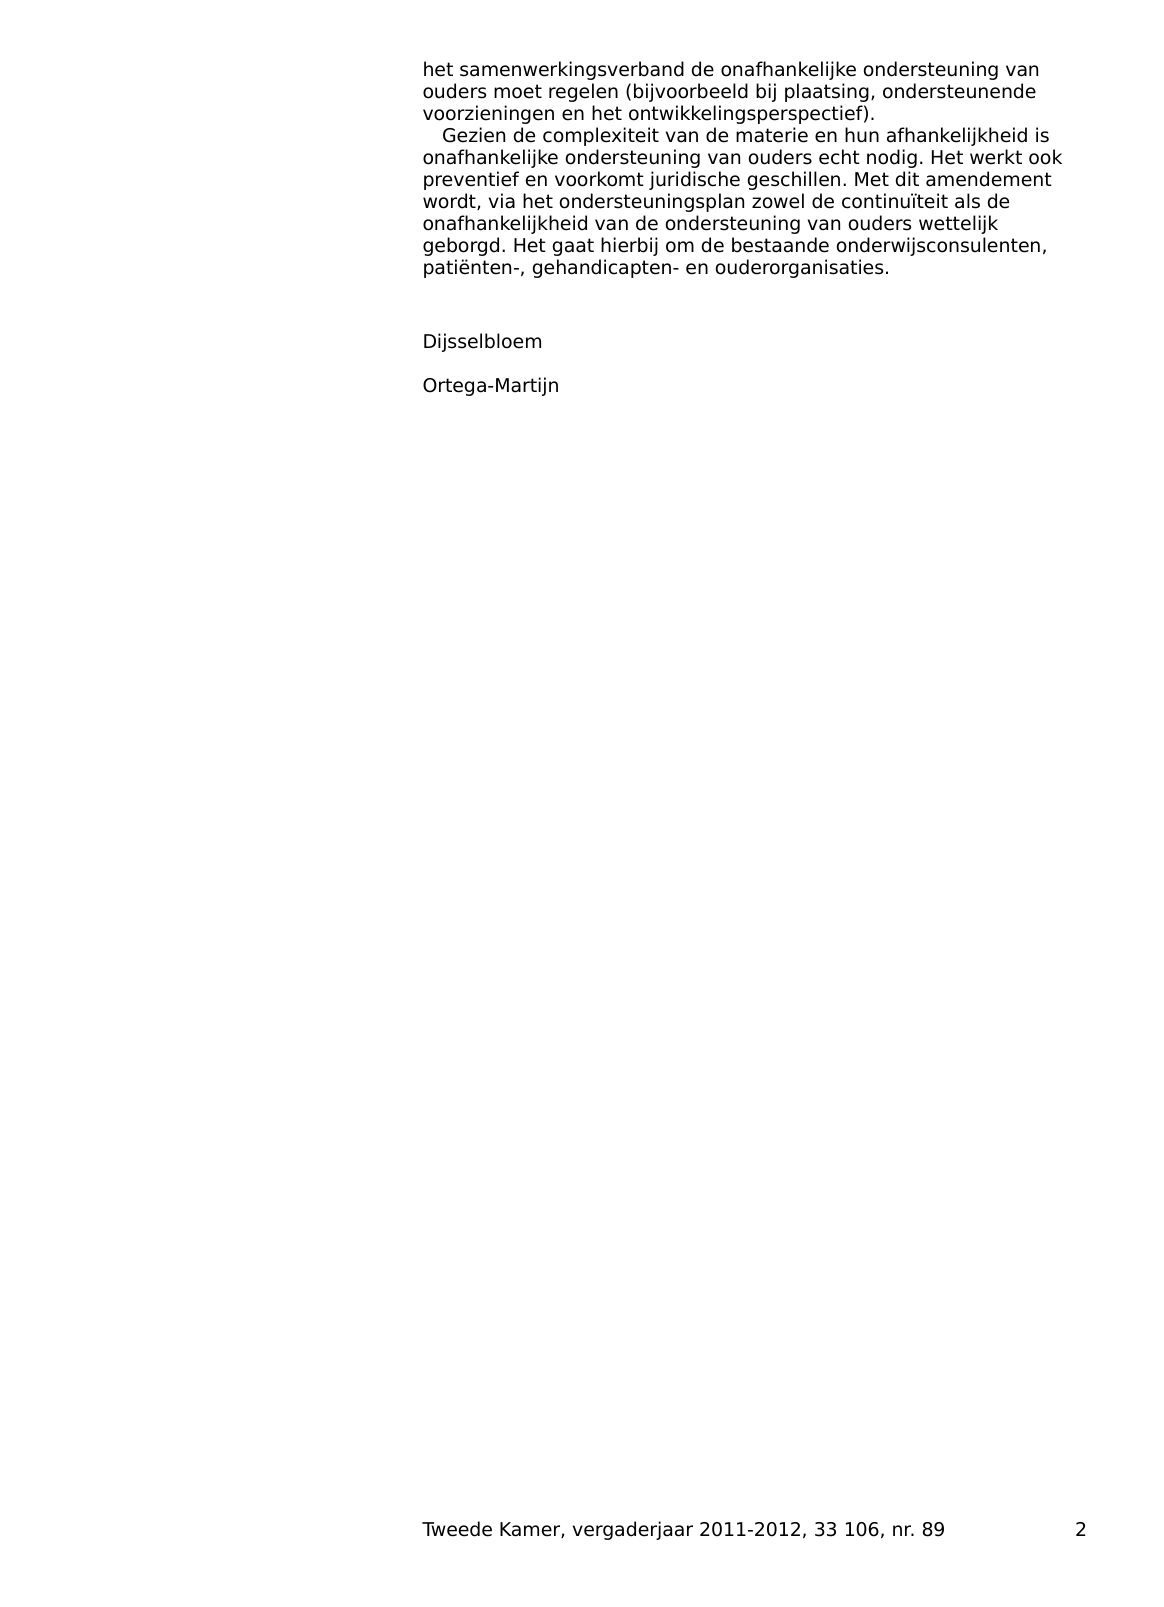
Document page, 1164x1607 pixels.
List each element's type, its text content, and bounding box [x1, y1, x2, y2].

text Dijsselbloem Ortega-Martijn [422, 309, 1087, 397]
text het samenwerkingsverband de onafhankelijke ondersteuning van ouders moet regelen (bijvoorbeeld bij plaatsing, ondersteunende voorzieningen en het ontwikkelingsperspectief). [422, 59, 1087, 125]
text Gezien de complexiteit van de materie en hun afhankelijkheid is onafhankelijke ondersteuning van ouders echt nodig. Het werkt ook preventief en voorkomt juridische geschillen. Met dit amendement wordt, via het ondersteuningsplan zowel de continuïteit als de onafhankelijkheid van de ondersteuning van ouders wettelijk geborgd. Het gaat hierbij om de bestaande onderwijsconsulenten, patiënten-, gehandicapten- en ouderorganisaties. [422, 125, 1087, 279]
